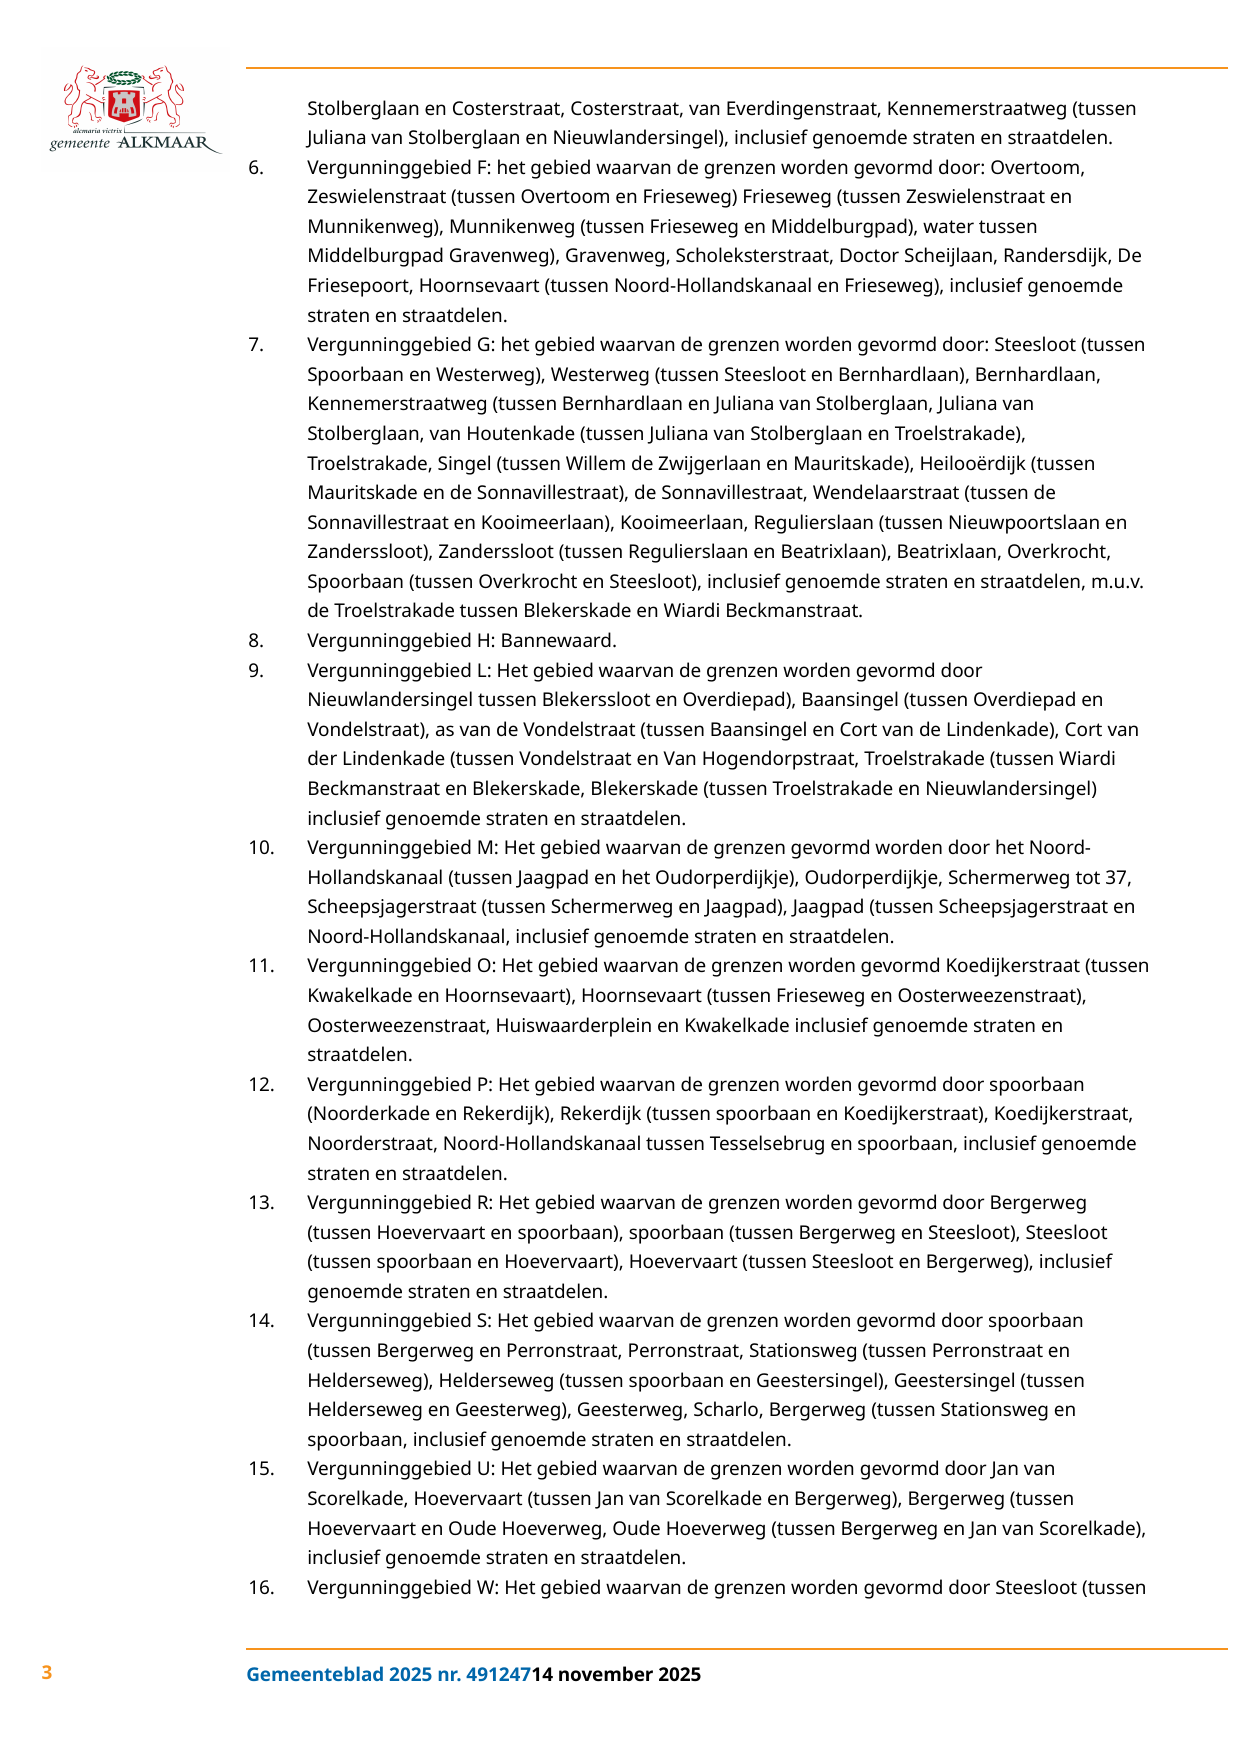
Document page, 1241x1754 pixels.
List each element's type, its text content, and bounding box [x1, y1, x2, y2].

list Vergunninggebied U: Het gebied waarvan de grenzen worden gevormd door Jan van Scorelkade, Hoevervaart (tussen Jan van Scorelkade en Bergerweg), Bergerweg (tussen Hoevervaart en Oude Hoeverweg, Oude Hoeverweg (tussen Bergerweg en Jan van Scorelkade), inclusief genoemde straten en straatdelen. [248, 1456, 1152, 1570]
list Vergunninggebied O: Het gebied waarvan de grenzen worden gevormd Koedijkerstraat (tussen Kwakelkade en Hoornsevaart), Hoornsevaart (tussen Frieseweg en Oosterweezenstraat), Oosterweezenstraat, Huiswaarderplein en Kwakelkade inclusief genoemde straten en straatdelen. [248, 953, 1152, 1067]
list Vergunninggebied H: Bannewaard. [248, 627, 1152, 653]
list Stolberglaan en Costerstraat, Costerstraat, van Everdingenstraat, Kennemerstraatweg (tussen Juliana van Stolberglaan en Nieuwlandersingel), inclusief genoemde straten en straatdelen. [248, 95, 1152, 150]
list Vergunninggebied P: Het gebied waarvan de grenzen worden gevormd door spoorbaan (Noorderkade en Rekerdijk), Rekerdijk (tussen spoorbaan en Koedijkerstraat), Koedijkerstraat, Noorderstraat, Noord-Hollandskanaal tussen Tesselsebrug en spoorbaan, inclusief genoemde straten en straatdelen. [248, 1071, 1152, 1186]
list Vergunninggebied S: Het gebied waarvan de grenzen worden gevormd door spoorbaan (tussen Bergerweg en Perronstraat, Perronstraat, Stationsweg (tussen Perronstraat en Helderseweg), Helderseweg (tussen spoorbaan en Geestersingel), Geestersingel (tussen Helderseweg en Geesterweg), Geesterweg, Scharlo, Bergerweg (tussen Stationsweg en spoorbaan, inclusief genoemde straten en straatdelen. [248, 1308, 1152, 1452]
list Vergunninggebied G: het gebied waarvan de grenzen worden gevormd door: Steesloot (tussen Spoorbaan en Westerweg), Westerweg (tussen Steesloot en Bernhardlaan), Bernhardlaan, Kennemerstraatweg (tussen Bernhardlaan en Juliana van Stolberglaan, Juliana van Stolberglaan, van Houtenkade (tussen Juliana van Stolberglaan en Troelstrakade), Troelstrakade, Singel (tussen Willem de Zwijgerlaan en Mauritskade), Heilooërdijk (tussen Mauritskade en de Sonnavillestraat), de Sonnavillestraat, Wendelaarstraat (tussen de Sonnavillestraat en Kooimeerlaan), Kooimeerlaan, Regulierslaan (tussen Nieuwpoortslaan en Zanderssloot), Zanderssloot (tussen Regulierslaan en Beatrixlaan), Beatrixlaan, Overkrocht, Spoorbaan (tussen Overkrocht en Steesloot), inclusief genoemde straten en straatdelen, m.u.v. de Troelstrakade tussen Blekerskade en Wiardi Beckmanstraat. [248, 331, 1152, 623]
list Vergunninggebied F: het gebied waarvan de grenzen worden gevormd door: Overtoom, Zeswielenstraat (tussen Overtoom en Frieseweg) Frieseweg (tussen Zeswielenstraat en Munnikenweg), Munnikenweg (tussen Frieseweg en Middelburgpad), water tussen Middelburgpad Gravenweg), Gravenweg, Scholeksterstraat, Doctor Scheijlaan, Randersdijk, De Friesepoort, Hoornsevaart (tussen Noord-Hollandskanaal en Frieseweg), inclusief genoemde straten en straatdelen. [248, 154, 1152, 328]
list Vergunninggebied M: Het gebied waarvan de grenzen gevormd worden door het Noord-Hollandskanaal (tussen Jaagpad en het Oudorperdijkje), Oudorperdijkje, Schermerweg tot 37, Scheepsjagerstraat (tussen Schermerweg en Jaagpad), Jaagpad (tussen Scheepsjagerstraat en Noord-Hollandskanaal, inclusief genoemde straten en straatdelen. [248, 834, 1152, 949]
picture [41, 47, 231, 172]
list Vergunninggebied R: Het gebied waarvan de grenzen worden gevormd door Bergerweg (tussen Hoevervaart en spoorbaan), spoorbaan (tussen Bergerweg en Steesloot), Steesloot (tussen spoorbaan en Hoevervaart), Hoevervaart (tussen Steesloot en Bergerweg), inclusief genoemde straten en straatdelen. [248, 1189, 1152, 1304]
list Vergunninggebied W: Het gebied waarvan de grenzen worden gevormd door Steesloot (tussen [248, 1574, 1152, 1600]
list Vergunninggebied L: Het gebied waarvan de grenzen worden gevormd door Nieuwlandersingel tussen Blekerssloot en Overdiepad), Baansingel (tussen Overdiepad en Vondelstraat), as van de Vondelstraat (tussen Baansingel en Cort van de Lindenkade), Cort van der Lindenkade (tussen Vondelstraat en Van Hogendorpstraat, Troelstrakade (tussen Wiardi Beckmanstraat en Blekerskade, Blekerskade (tussen Troelstrakade en Nieuwlandersingel) inclusief genoemde straten en straatdelen. [248, 657, 1152, 831]
